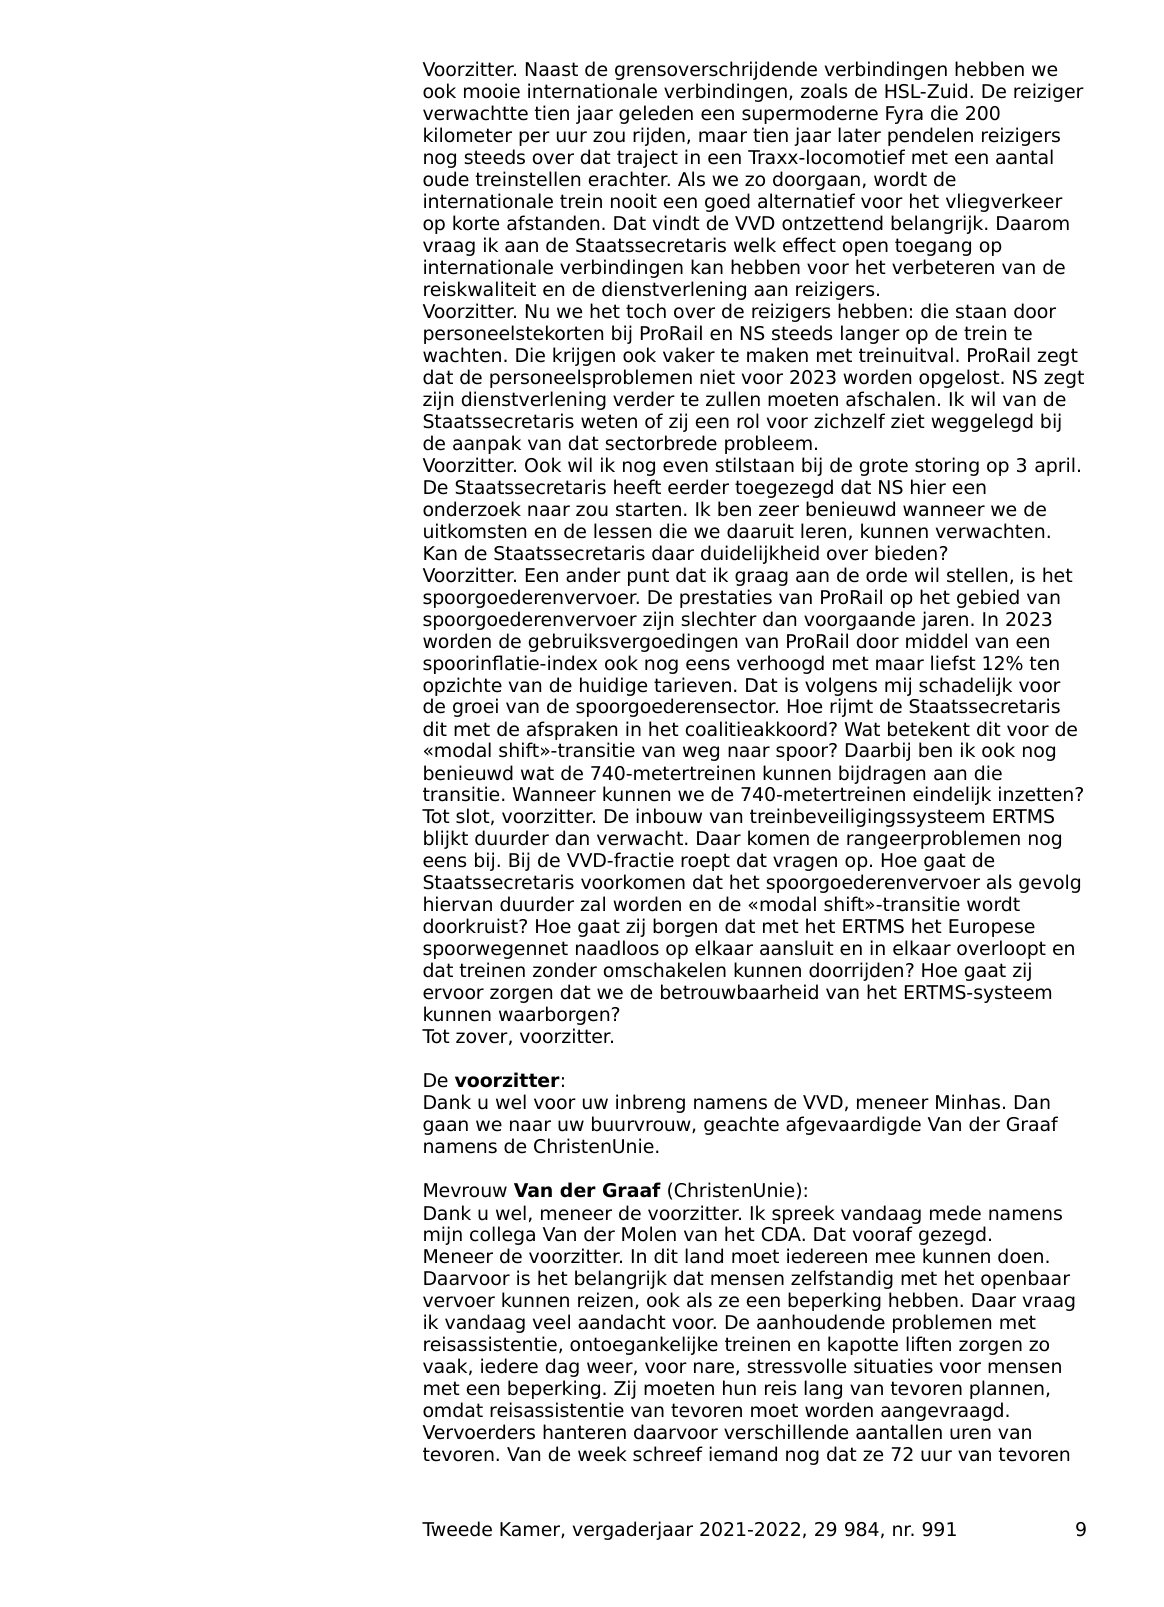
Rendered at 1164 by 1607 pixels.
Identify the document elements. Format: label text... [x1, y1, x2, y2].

text Voorzitter. Nu we het toch over de reizigers hebben: die staan door personeelstekorten bij ProRail en NS steeds langer op de trein te wachten. Die krijgen ook vaker te maken met treinuitval. ProRail zegt dat de personeelsproblemen niet voor 2023 worden opgelost. NS zegt zijn dienstverlening verder te zullen moeten afschalen. Ik wil van de Staatssecretaris weten of zij een rol voor zichzelf ziet weggelegd bij de aanpak van dat sectorbrede probleem. [422, 301, 1087, 455]
text Meneer de voorzitter. In dit land moet iedereen mee kunnen doen. Daarvoor is het belangrijk dat mensen zelfstandig met het openbaar vervoer kunnen reizen, ook als ze een beperking hebben. Daar vraag ik vandaag veel aandacht voor. De aanhoudende problemen met reisassistentie, ontoegankelijke treinen en kapotte liften zorgen zo vaak, iedere dag weer, voor nare, stressvolle situaties voor mensen met een beperking. Zij moeten hun reis lang van tevoren plannen, omdat reisassistentie van tevoren moet worden aangevraagd. Vervoerders hanteren daarvoor verschillende aantallen uren van tevoren. Van de week schreef iemand nog dat ze 72 uur van tevoren [422, 1246, 1087, 1466]
text De voorzitter: [422, 1070, 1087, 1092]
text Tot zover, voorzitter. [422, 1026, 1087, 1048]
text Mevrouw Van der Graaf (ChristenUnie): [422, 1180, 1087, 1202]
text Dank u wel voor uw inbreng namens de VVD, meneer Minhas. Dan gaan we naar uw buurvrouw, geachte afgevaardigde Van der Graaf namens de ChristenUnie. [422, 1092, 1087, 1158]
text Dank u wel, meneer de voorzitter. Ik spreek vandaag mede namens mijn collega Van der Molen van het CDA. Dat vooraf gezegd. [422, 1202, 1087, 1246]
text Voorzitter. Een ander punt dat ik graag aan de orde wil stellen, is het spoorgoederenvervoer. De prestaties van ProRail op het gebied van spoorgoederenvervoer zijn slechter dan voorgaande jaren. In 2023 worden de gebruiksvergoedingen van ProRail door middel van een spoorinflatie-index ook nog eens verhoogd met maar liefst 12% ten opzichte van de huidige tarieven. Dat is volgens mij schadelijk voor de groei van de spoorgoederensector. Hoe rijmt de Staatssecretaris dit met de afspraken in het coalitieakkoord? Wat betekent dit voor de «modal shift»-transitie van weg naar spoor? Daarbij ben ik ook nog benieuwd wat de 740-metertreinen kunnen bijdragen aan die transitie. Wanneer kunnen we de 740-metertreinen eindelijk inzetten? [422, 564, 1087, 806]
text Voorzitter. Ook wil ik nog even stilstaan bij de grote storing op 3 april. De Staatssecretaris heeft eerder toegezegd dat NS hier een onderzoek naar zou starten. Ik ben zeer benieuwd wanneer we de uitkomsten en de lessen die we daaruit leren, kunnen verwachten. Kan de Staatssecretaris daar duidelijkheid over bieden? [422, 455, 1087, 564]
text Voorzitter. Naast de grensoverschrijdende verbindingen hebben we ook mooie internationale verbindingen, zoals de HSL-Zuid. De reiziger verwachtte tien jaar geleden een supermoderne Fyra die 200 kilometer per uur zou rijden, maar tien jaar later pendelen reizigers nog steeds over dat traject in een Traxx-locomotief met een aantal oude treinstellen erachter. Als we zo doorgaan, wordt de internationale trein nooit een goed alternatief voor het vliegverkeer op korte afstanden. Dat vindt de VVD ontzettend belangrijk. Daarom vraag ik aan de Staatssecretaris welk effect open toegang op internationale verbindingen kan hebben voor het verbeteren van de reiskwaliteit en de dienstverlening aan reizigers. [422, 59, 1087, 301]
text Tot slot, voorzitter. De inbouw van treinbeveiligingssysteem ERTMS blijkt duurder dan verwacht. Daar komen de rangeerproblemen nog eens bij. Bij de VVD-fractie roept dat vragen op. Hoe gaat de Staatssecretaris voorkomen dat het spoorgoederenvervoer als gevolg hiervan duurder zal worden en de «modal shift»-transitie wordt doorkruist? Hoe gaat zij borgen dat met het ERTMS het Europese spoorwegennet naadloos op elkaar aansluit en in elkaar overloopt en dat treinen zonder omschakelen kunnen doorrijden? Hoe gaat zij ervoor zorgen dat we de betrouwbaarheid van het ERTMS-systeem kunnen waarborgen? [422, 806, 1087, 1026]
